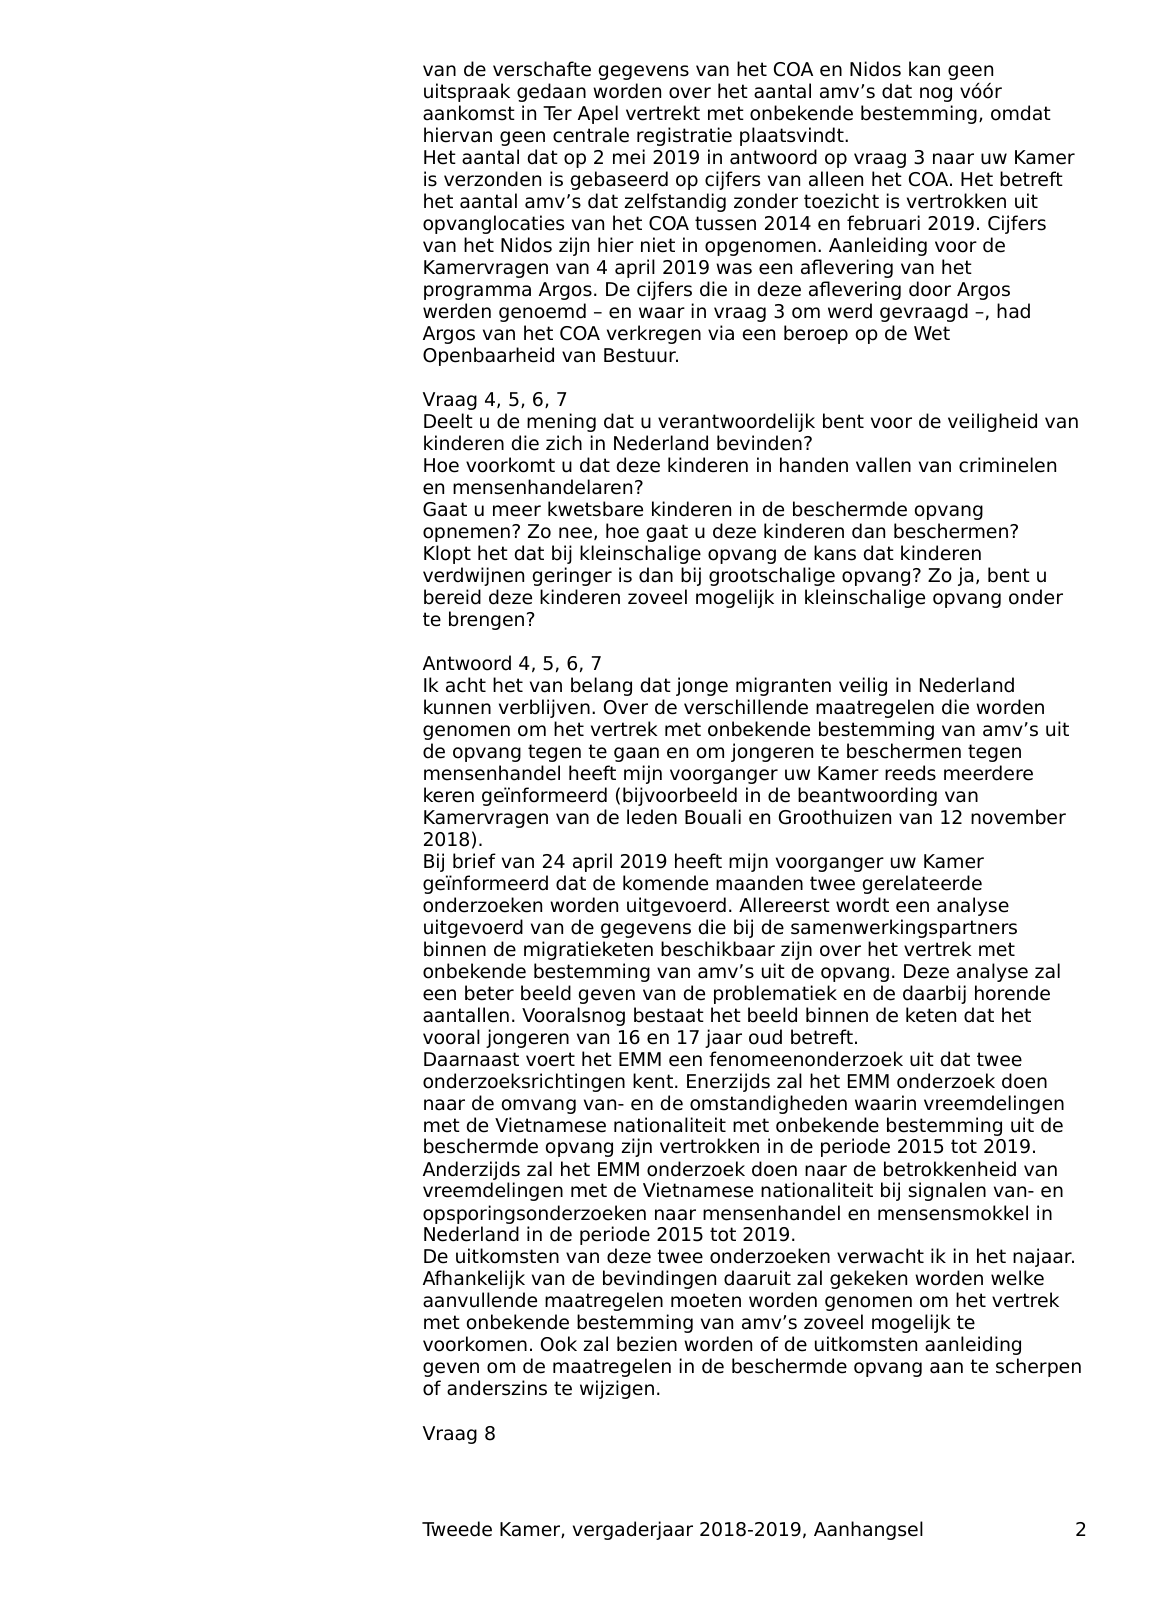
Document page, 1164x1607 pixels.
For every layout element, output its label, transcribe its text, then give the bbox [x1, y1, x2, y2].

text Gaat u meer kwetsbare kinderen in de beschermde opvang opnemen? Zo nee, hoe gaat u deze kinderen dan beschermen? [422, 499, 1087, 543]
text Hoe voorkomt u dat deze kinderen in handen vallen van criminelen en mensenhandelaren? [422, 455, 1087, 499]
text Klopt het dat bij kleinschalige opvang de kans dat kinderen verdwijnen geringer is dan bij grootschalige opvang? Zo ja, bent u bereid deze kinderen zoveel mogelijk in kleinschalige opvang onder te brengen? [422, 543, 1087, 631]
text van de verschafte gegevens van het COA en Nidos kan geen uitspraak gedaan worden over het aantal amv’s dat nog vóór aankomst in Ter Apel vertrekt met onbekende bestemming, omdat hiervan geen centrale registratie plaatsvindt. [422, 59, 1087, 147]
text De uitkomsten van deze twee onderzoeken verwacht ik in het najaar. Afhankelijk van de bevindingen daaruit zal gekeken worden welke aanvullende maatregelen moeten worden genomen om het vertrek met onbekende bestemming van amv’s zoveel mogelijk te voorkomen. Ook zal bezien worden of de uitkomsten aanleiding geven om de maatregelen in de beschermde opvang aan te scherpen of anderszins te wijzigen. [422, 1246, 1087, 1400]
text Het aantal dat op 2 mei 2019 in antwoord op vraag 3 naar uw Kamer is verzonden is gebaseerd op cijfers van alleen het COA. Het betreft het aantal amv’s dat zelfstandig zonder toezicht is vertrokken uit opvanglocaties van het COA tussen 2014 en februari 2019. Cijfers van het Nidos zijn hier niet in opgenomen. Aanleiding voor de Kamervragen van 4 april 2019 was een aflevering van het programma Argos. De cijfers die in deze aflevering door Argos werden genoemd – en waar in vraag 3 om werd gevraagd –, had Argos van het COA verkregen via een beroep op de Wet Openbaarheid van Bestuur. [422, 147, 1087, 367]
text Vraag 8 [422, 1422, 1087, 1444]
text Vraag 4, 5, 6, 7 [422, 389, 1087, 411]
text Daarnaast voert het EMM een fenomeenonderzoek uit dat twee onderzoeksrichtingen kent. Enerzijds zal het EMM onderzoek doen naar de omvang van- en de omstandigheden waarin vreemdelingen met de Vietnamese nationaliteit met onbekende bestemming uit de beschermde opvang zijn vertrokken in de periode 2015 tot 2019. Anderzijds zal het EMM onderzoek doen naar de betrokkenheid van vreemdelingen met de Vietnamese nationaliteit bij signalen van- en opsporingsonderzoeken naar mensenhandel en mensensmokkel in Nederland in de periode 2015 tot 2019. [422, 1048, 1087, 1246]
text Bij brief van 24 april 2019 heeft mijn voorganger uw Kamer geïnformeerd dat de komende maanden twee gerelateerde onderzoeken worden uitgevoerd. Allereerst wordt een analyse uitgevoerd van de gegevens die bij de samenwerkingspartners binnen de migratieketen beschikbaar zijn over het vertrek met onbekende bestemming van amv’s uit de opvang. Deze analyse zal een beter beeld geven van de problematiek en de daarbij horende aantallen. Vooralsnog bestaat het beeld binnen de keten dat het vooral jongeren van 16 en 17 jaar oud betreft. [422, 851, 1087, 1048]
text Ik acht het van belang dat jonge migranten veilig in Nederland kunnen verblijven. Over de verschillende maatregelen die worden genomen om het vertrek met onbekende bestemming van amv’s uit de opvang tegen te gaan en om jongeren te beschermen tegen mensenhandel heeft mijn voorganger uw Kamer reeds meerdere keren geïnformeerd (bijvoorbeeld in de beantwoording van Kamervragen van de leden Bouali en Groothuizen van 12 november 2018). [422, 675, 1087, 851]
text Deelt u de mening dat u verantwoordelijk bent voor de veiligheid van kinderen die zich in Nederland bevinden? [422, 411, 1087, 455]
text Antwoord 4, 5, 6, 7 [422, 653, 1087, 675]
